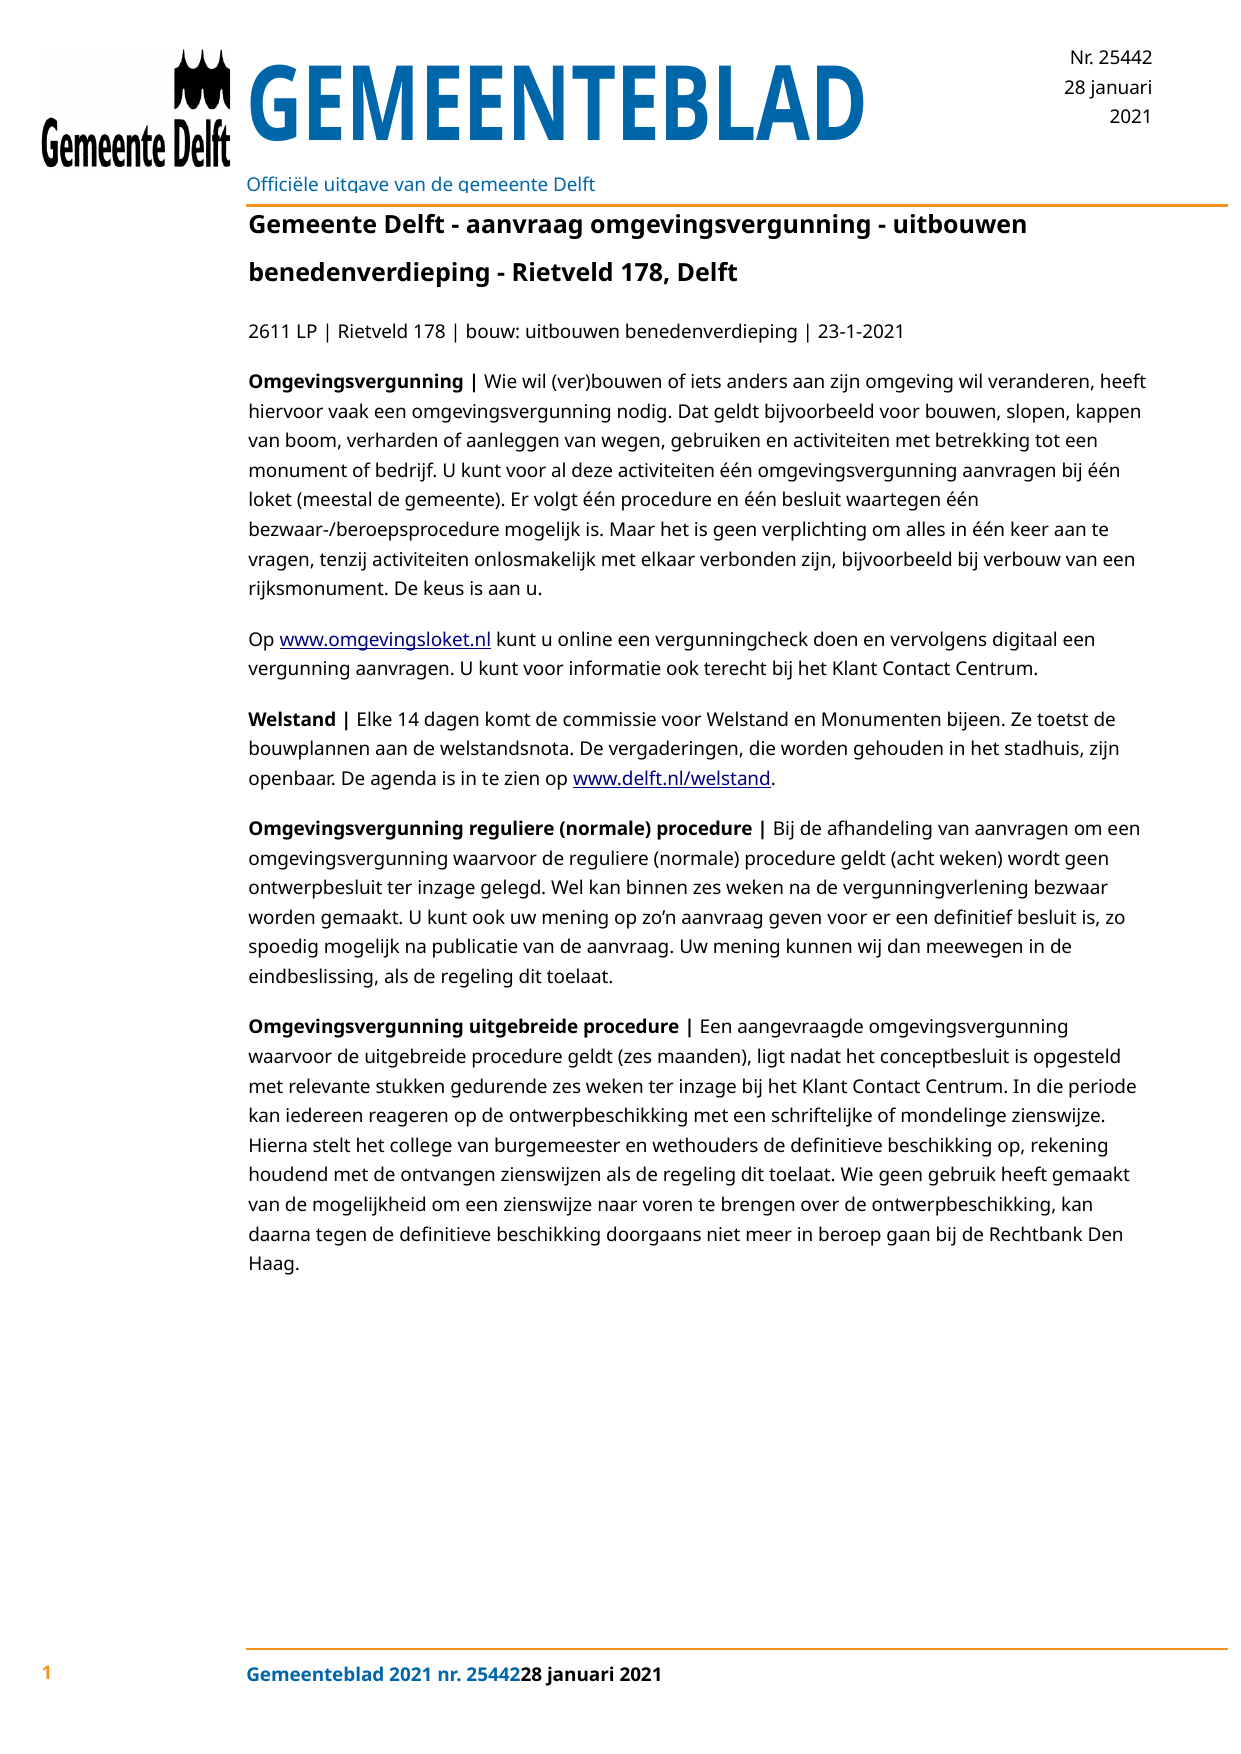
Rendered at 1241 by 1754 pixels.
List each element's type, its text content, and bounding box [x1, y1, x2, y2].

text Welstand | Elke 14 dagen komt de commissie voor Welstand en Monumenten bijeen. Ze toetst de bouwplannen aan de welstandsnota. De vergaderingen, die worden gehouden in het stadhuis, zijn openbaar. De agenda is in te zien op www.delft.nl/welstand. [248, 706, 1152, 791]
text Omgevingsvergunning | Wie wil (ver)bouwen of iets anders aan zijn omgeving wil veranderen, heeft hiervoor vaak een omgevingsvergunning nodig. Dat geldt bijvoorbeeld voor bouwen, slopen, kappen van boom, verharden of aanleggen van wegen, gebruiken en activiteiten met betrekking tot een monument of bedrijf. U kunt voor al deze activiteiten één omgevingsvergunning aanvragen bij één loket (meestal de gemeente). Er volgt één procedure en één besluit waartegen één bezwaar-/beroepsprocedure mogelijk is. Maar het is geen verplichting om alles in één keer aan te vragen, tenzij activiteiten onlosmakelijk met elkaar verbonden zijn, bijvoorbeeld bij verbouw van een rijksmonument. De keus is aan u. [248, 368, 1152, 601]
text Gemeente Delft - aanvraag omgevingsvergunning - uitbouwen benedenverdieping - Rietveld 178, Delft [248, 207, 1152, 288]
text Omgevingsvergunning reguliere (normale) procedure | Bij de afhandeling van aanvragen om een omgevingsvergunning waarvoor de reguliere (normale) procedure geldt (acht weken) wordt geen ontwerpbesluit ter inzage gelegd. Wel kan binnen zes weken na de vergunningverlening bezwaar worden gemaakt. U kunt ook uw mening op zo’n aanvraag geven voor er een definitief besluit is, zo spoedig mogelijk na publicatie van de aanvraag. Uw mening kunnen wij dan meewegen in de eindbeslissing, als de regeling dit toelaat. [248, 815, 1152, 989]
text Omgevingsvergunning uitgebreide procedure | Een aangevraagde omgevingsvergunning waarvoor de uitgebreide procedure geldt (zes maanden), ligt nadat het conceptbesluit is opgesteld met relevante stukken gedurende zes weken ter inzage bij het Klant Contact Centrum. In die periode kan iedereen reageren op de ontwerpbeschikking met een schriftelijke of mondelinge zienswijze. Hierna stelt het college van burgemeester en wethouders de definitieve beschikking op, rekening houdend met de ontvangen zienswijzen als de regeling dit toelaat. Wie geen gebruik heeft gemaakt van de mogelijkheid om een zienswijze naar voren te brengen over de ontwerpbeschikking, kan daarna tegen de definitieve beschikking doorgaans niet meer in beroep gaan bij de Rechtbank Den Haag. [248, 1014, 1152, 1276]
text Op www.omgevingsloket.nl kunt u online een vergunningcheck doen en vervolgens digitaal een vergunning aanvragen. U kunt voor informatie ook terecht bij het Klant Contact Centrum. [248, 626, 1152, 681]
picture [41, 47, 231, 172]
text 2611 LP | Rietveld 178 | bouw: uitbouwen benedenverdieping | 23-1-2021 [248, 318, 1152, 344]
